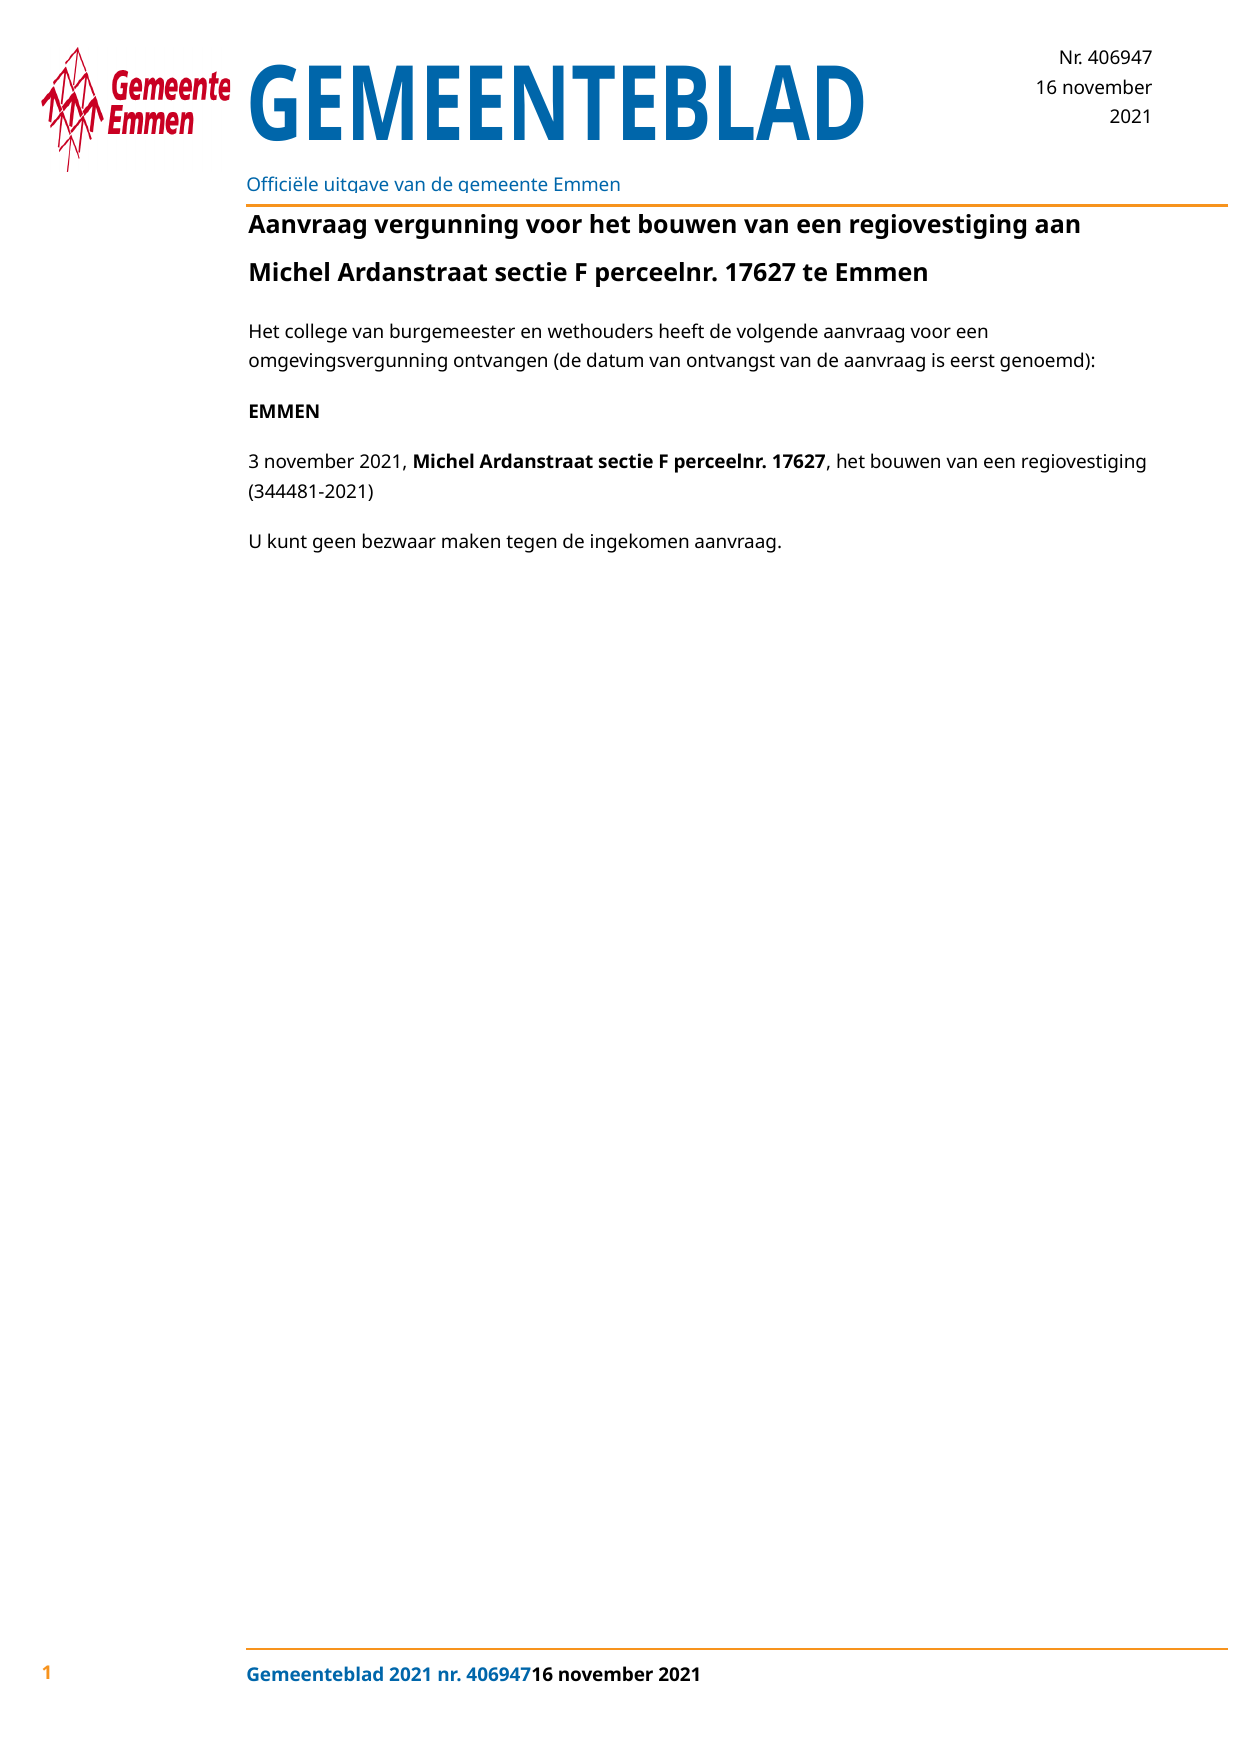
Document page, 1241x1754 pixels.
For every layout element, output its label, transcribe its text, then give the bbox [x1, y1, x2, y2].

text Aanvraag vergunning voor het bouwen van een regiovestiging aan Michel Ardanstraat sectie F perceelnr. 17627 te Emmen [248, 207, 1152, 288]
text EMMEN [248, 398, 1152, 424]
text U kunt geen bezwaar maken tegen de ingekomen aanvraag. [248, 528, 1152, 554]
text 3 november 2021, Michel Ardanstraat sectie F perceelnr. 17627, het bouwen van een regiovestiging (344481-2021) [248, 448, 1152, 504]
text Het college van burgemeester en wethouders heeft de volgende aanvraag voor een omgevingsvergunning ontvangen (de datum van ontvangst van de aanvraag is eerst genoemd): [248, 318, 1152, 373]
picture [41, 47, 231, 172]
